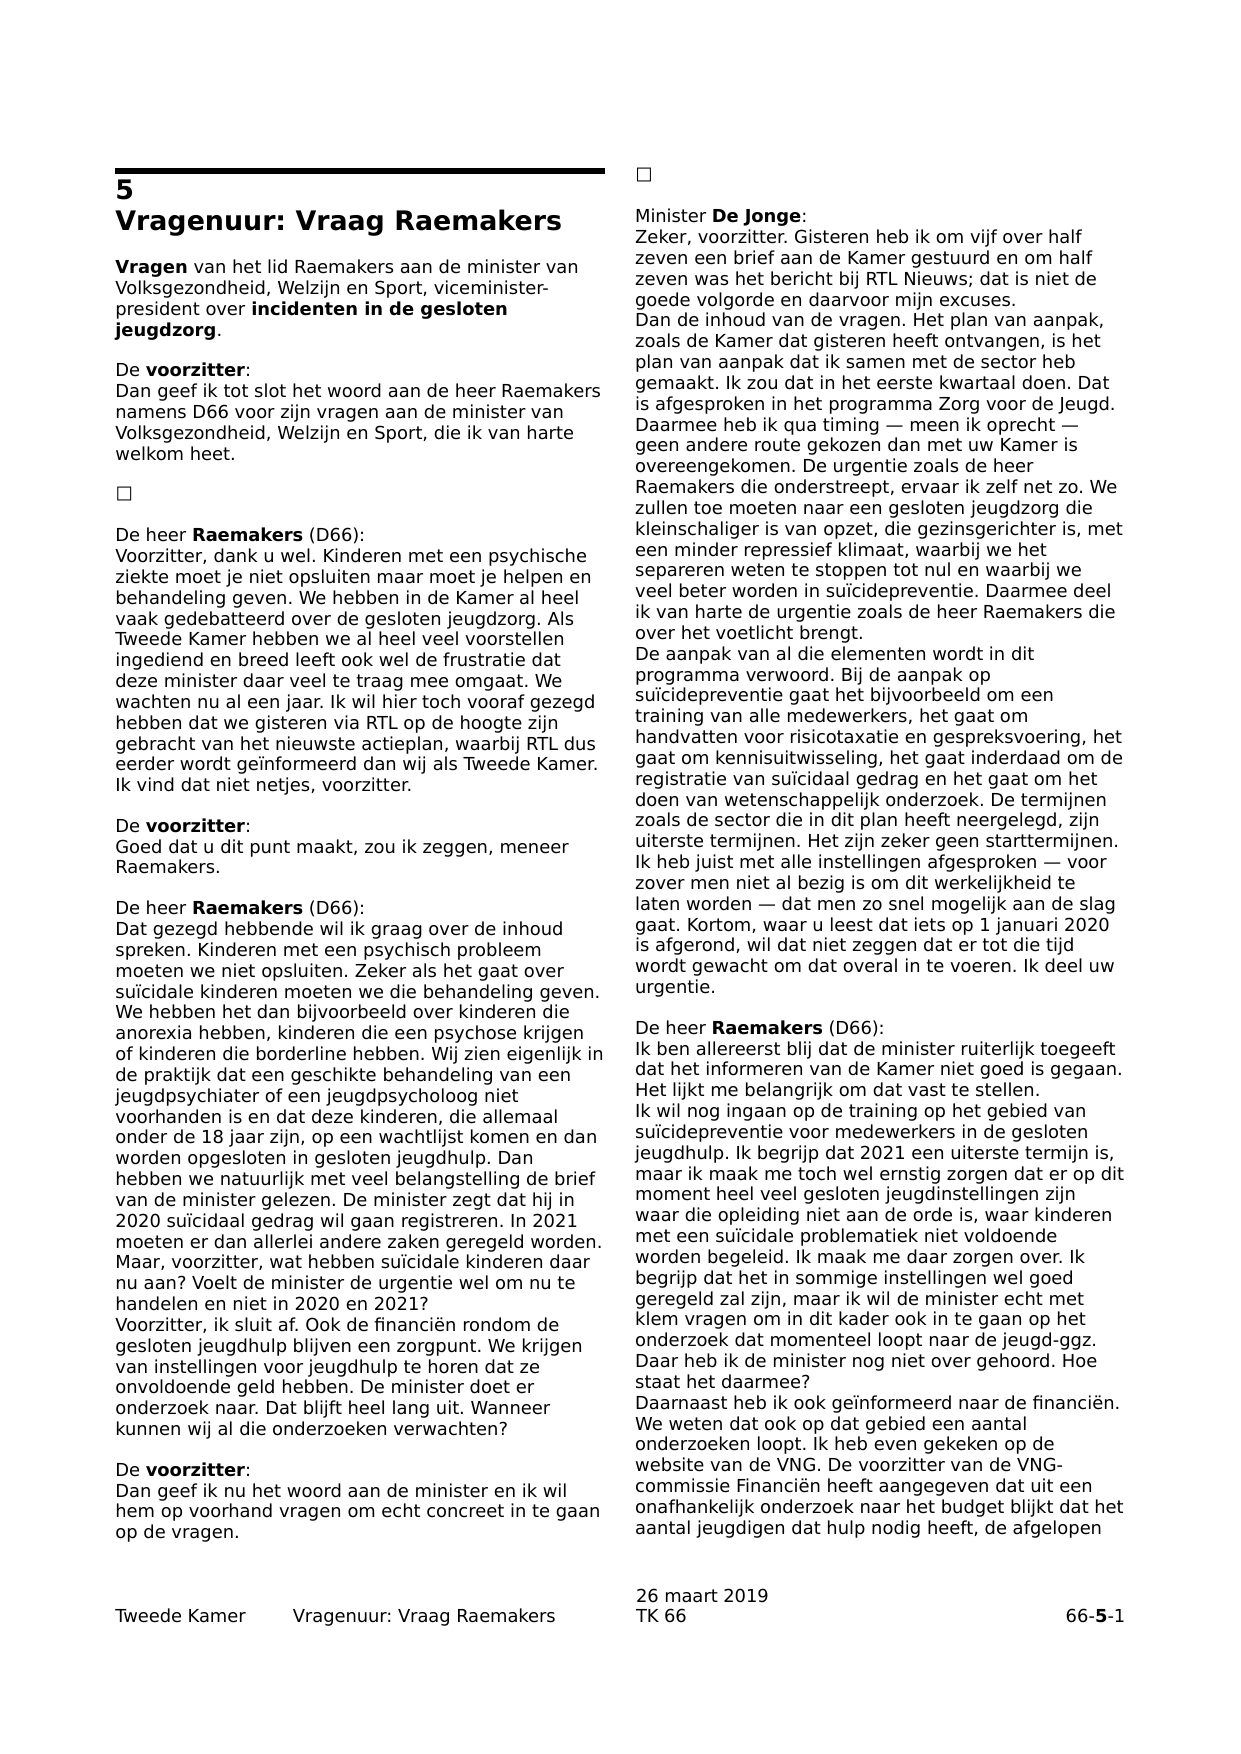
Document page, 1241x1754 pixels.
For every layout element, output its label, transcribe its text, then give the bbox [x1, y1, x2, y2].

text Vragen van het lid Raemakers aan de minister van Volksgezondheid, Welzijn en Sport, viceminister-president over incidenten in de gesloten jeugdzorg. [115, 257, 605, 340]
text ⬜ [635, 165, 1125, 186]
text Dan geef ik nu het woord aan de minister en ik wil hem op voorhand vragen om echt concreet in te gaan op de vragen. [115, 1480, 605, 1543]
text Voorzitter, ik sluit af. Ook de financiën rondom de gesloten jeugdhulp blijven een zorgpunt. We krijgen van instellingen voor jeugdhulp te horen dat ze onvoldoende geld hebben. De minister doet er onderzoek naar. Dat blijft heel lang uit. Wanneer kunnen wij al die onderzoeken verwachten? [115, 1315, 605, 1440]
text Daarnaast heb ik ook geïnformeerd naar de financiën. We weten dat ook op dat gebied een aantal onderzoeken loopt. Ik heb even gekeken op de website van de VNG. De voorzitter van de VNG-commissie Financiën heeft aangegeven dat uit een onafhankelijk onderzoek naar het budget blijkt dat het aantal jeugdigen dat hulp nodig heeft, de afgelopen [635, 1392, 1125, 1538]
text Ik wil nog ingaan op de training op het gebied van suïcidepreventie voor medewerkers in de gesloten jeugdhulp. Ik begrijp dat 2021 een uiterste termijn is, maar ik maak me toch wel ernstig zorgen dat er op dit moment heel veel gesloten jeugdinstellingen zijn waar die opleiding niet aan de orde is, waar kinderen met een suïcidale problematiek niet voldoende worden begeleid. Ik maak me daar zorgen over. Ik begrijp dat het in sommige instellingen wel goed geregeld zal zijn, maar ik wil de minister echt met klem vragen om in dit kader ook in te gaan op het onderzoek dat momenteel loopt naar de jeugd-ggz. Daar heb ik de minister nog niet over gehoord. Hoe staat het daarmee? [635, 1101, 1125, 1392]
title 5 Vragenuur: Vraag Raemakers [115, 174, 605, 237]
text ⬜ [115, 484, 605, 505]
text De heer Raemakers (D66): [115, 525, 605, 546]
text Ik ben allereerst blij dat de minister ruiterlijk toegeeft dat het informeren van de Kamer niet goed is gegaan. Het lijkt me belangrijk om dat vast te stellen. [635, 1038, 1125, 1101]
text Voorzitter, dank u wel. Kinderen met een psychische ziekte moet je niet opsluiten maar moet je helpen en behandeling geven. We hebben in de Kamer al heel vaak gedebatteerd over de gesloten jeugdzorg. Als Tweede Kamer hebben we al heel veel voorstellen ingediend en breed leeft ook wel de frustratie dat deze minister daar veel te traag mee omgaat. We wachten nu al een jaar. Ik wil hier toch vooraf gezegd hebben dat we gisteren via RTL op de hoogte zijn gebracht van het nieuwste actieplan, waarbij RTL dus eerder wordt geïnformeerd dan wij als Tweede Kamer. Ik vind dat niet netjes, voorzitter. [115, 546, 605, 796]
text Dan de inhoud van de vragen. Het plan van aanpak, zoals de Kamer dat gisteren heeft ontvangen, is het plan van aanpak dat ik samen met de sector heb gemaakt. Ik zou dat in het eerste kwartaal doen. Dat is afgesproken in het programma Zorg voor de Jeugd. Daarmee heb ik qua timing — meen ik oprecht — geen andere route gekozen dan met uw Kamer is overeengekomen. De urgentie zoals de heer Raemakers die onderstreept, ervaar ik zelf net zo. We zullen toe moeten naar een gesloten jeugdzorg die kleinschaliger is van opzet, die gezinsgerichter is, met een minder repressief klimaat, waarbij we het separeren weten te stoppen tot nul en waarbij we veel beter worden in suïcidepreventie. Daarmee deel ik van harte de urgentie zoals de heer Raemakers die over het voetlicht brengt. [635, 310, 1125, 643]
text Dan geef ik tot slot het woord aan de heer Raemakers namens D66 voor zijn vragen aan de minister van Volksgezondheid, Welzijn en Sport, die ik van harte welkom heet. [115, 381, 605, 464]
text Zeker, voorzitter. Gisteren heb ik om vijf over half zeven een brief aan de Kamer gestuurd en om half zeven was het bericht bij RTL Nieuws; dat is niet de goede volgorde en daarvoor mijn excuses. [635, 227, 1125, 310]
text De heer Raemakers (D66): [115, 898, 605, 919]
text De voorzitter: [115, 360, 605, 381]
text Dat gezegd hebbende wil ik graag over de inhoud spreken. Kinderen met een psychisch probleem moeten we niet opsluiten. Zeker als het gaat over suïcidale kinderen moeten we die behandeling geven. We hebben het dan bijvoorbeeld over kinderen die anorexia hebben, kinderen die een psychose krijgen of kinderen die borderline hebben. Wij zien eigenlijk in de praktijk dat een geschikte behandeling van een jeugdpsychiater of een jeugdpsycholoog niet voorhanden is en dat deze kinderen, die allemaal onder de 18 jaar zijn, op een wachtlijst komen en dan worden opgesloten in gesloten jeugdhulp. Dan hebben we natuurlijk met veel belangstelling de brief van de minister gelezen. De minister zegt dat hij in 2020 suïcidaal gedrag wil gaan registreren. In 2021 moeten er dan allerlei andere zaken geregeld worden. Maar, voorzitter, wat hebben suïcidale kinderen daar nu aan? Voelt de minister de urgentie wel om nu te handelen en niet in 2020 en 2021? [115, 919, 605, 1315]
text De voorzitter: [115, 1460, 605, 1480]
text De voorzitter: [115, 816, 605, 836]
text Minister De Jonge: [635, 206, 1125, 227]
text De aanpak van al die elementen wordt in dit programma verwoord. Bij de aanpak op suïcidepreventie gaat het bijvoorbeeld om een training van alle medewerkers, het gaat om handvatten voor risicotaxatie en gespreksvoering, het gaat om kennisuitwisseling, het gaat inderdaad om de registratie van suïcidaal gedrag en het gaat om het doen van wetenschappelijk onderzoek. De termijnen zoals de sector die in dit plan heeft neergelegd, zijn uiterste termijnen. Het zijn zeker geen starttermijnen. Ik heb juist met alle instellingen afgesproken — voor zover men niet al bezig is om dit werkelijkheid te laten worden — dat men zo snel mogelijk aan de slag gaat. Kortom, waar u leest dat iets op 1 januari 2020 is afgerond, wil dat niet zeggen dat er tot die tijd wordt gewacht om dat overal in te voeren. Ik deel uw urgentie. [635, 643, 1125, 998]
text Goed dat u dit punt maakt, zou ik zeggen, meneer Raemakers. [115, 836, 605, 878]
text De heer Raemakers (D66): [635, 1018, 1125, 1038]
